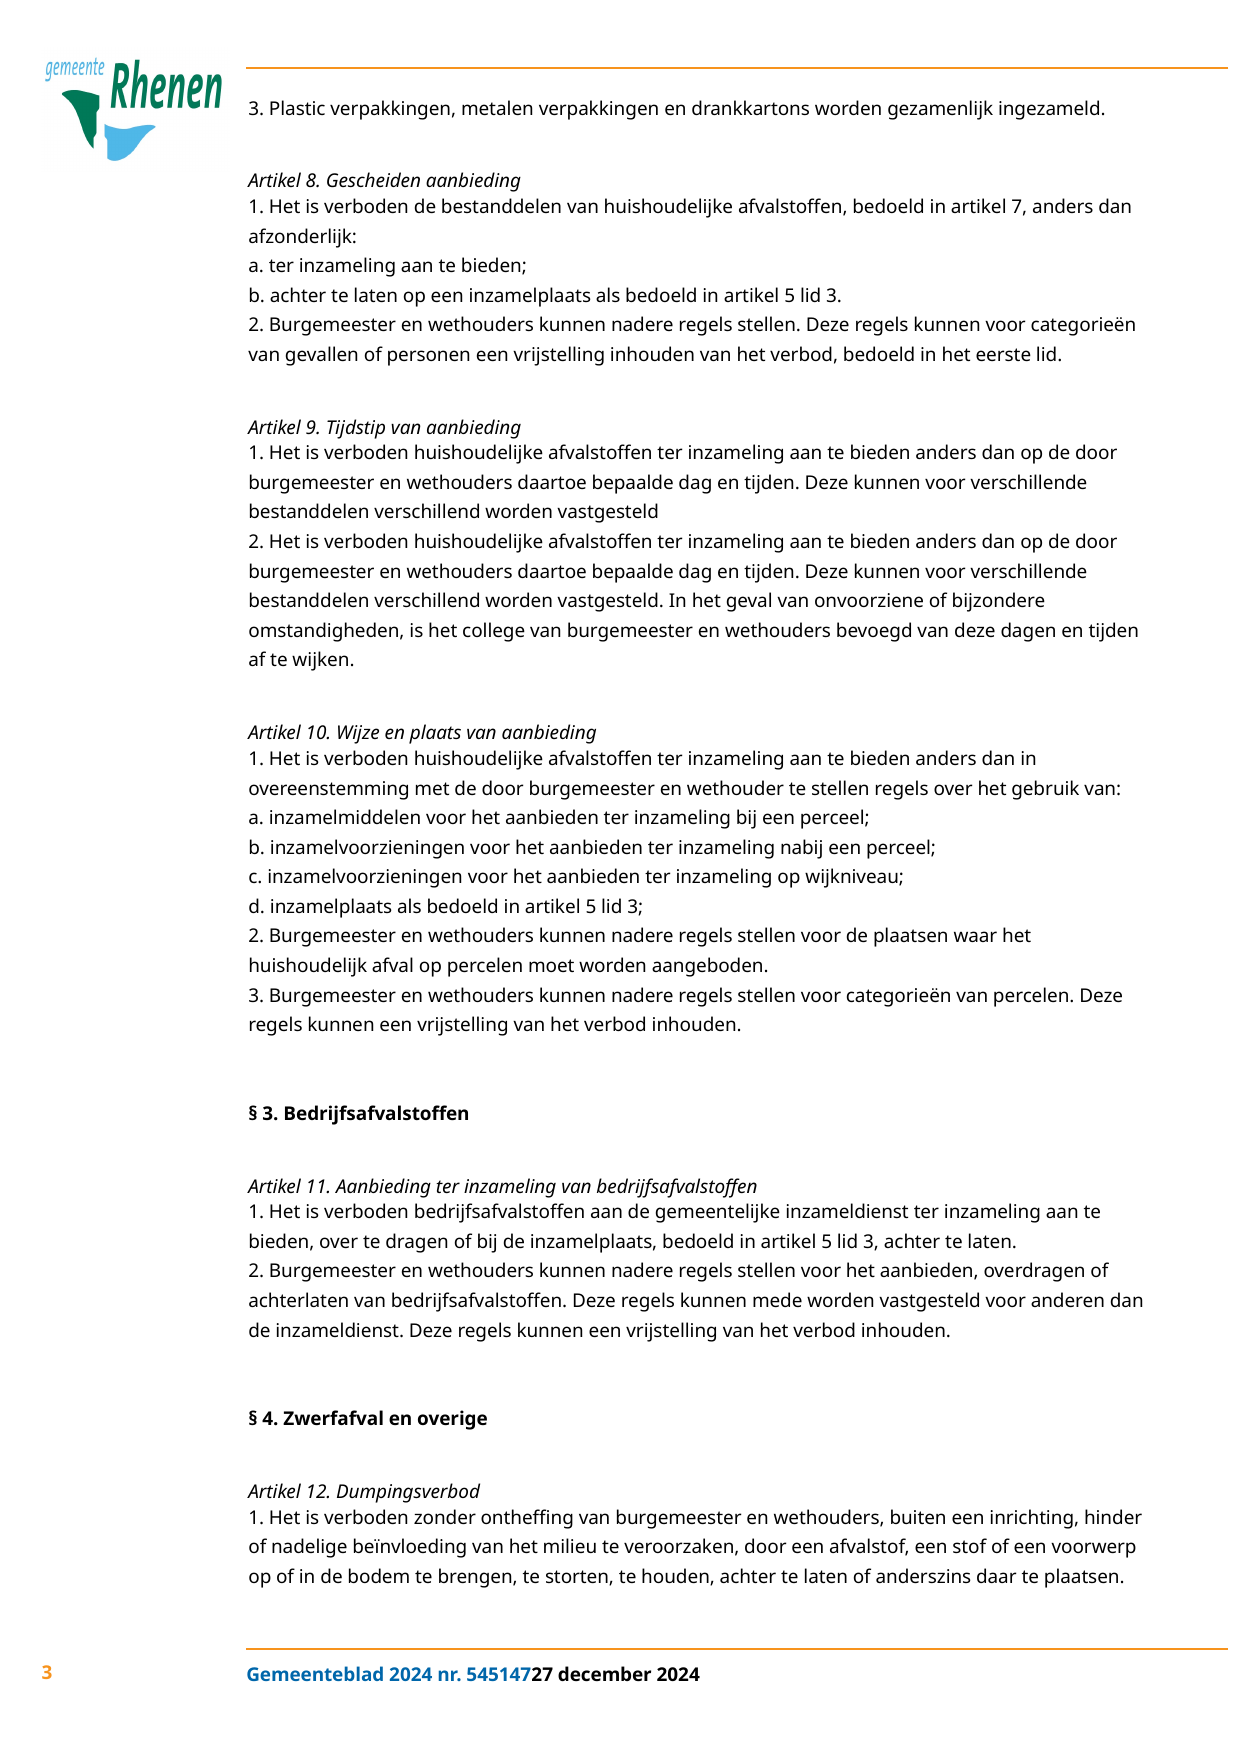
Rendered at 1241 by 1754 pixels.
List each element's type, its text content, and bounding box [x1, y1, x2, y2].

text 2. Burgemeester en wethouders kunnen nadere regels stellen. Deze regels kunnen voor categorieën van gevallen of personen een vrijstelling inhouden van het verbod, bedoeld in het eerste lid. [248, 312, 1152, 367]
text a. ter inzameling aan te bieden; [248, 252, 1152, 278]
text 1. Het is verboden de bestanddelen van huishoudelijke afvalstoffen, bedoeld in artikel 7, anders dan afzonderlijk: [248, 193, 1152, 248]
text b. achter te laten op een inzamelplaats als bedoeld in artikel 5 lid 3. [248, 282, 1152, 308]
text a. inzamelmiddelen voor het aanbieden ter inzameling bij een perceel; [248, 804, 1152, 830]
text 1. Het is verboden zonder ontheffing van burgemeester en wethouders, buiten een inrichting, hinder of nadelige beïnvloeding van het milieu te veroorzaken, door een afvalstof, een stof of een voorwerp op of in de bodem te brengen, te storten, te houden, achter te laten of anderszins daar te plaatsen. [248, 1504, 1152, 1589]
text c. inzamelvoorzieningen voor het aanbieden ter inzameling op wijkniveau; [248, 863, 1152, 889]
text 2. Burgemeester en wethouders kunnen nadere regels stellen voor het aanbieden, overdragen of achterlaten van bedrijfsafvalstoffen. Deze regels kunnen mede worden vastgesteld voor anderen dan de inzameldienst. Deze regels kunnen een vrijstelling van het verbod inhouden. [248, 1258, 1152, 1343]
text 3. Burgemeester en wethouders kunnen nadere regels stellen voor categorieën van percelen. Deze regels kunnen een vrijstelling van het verbod inhouden. [248, 982, 1152, 1037]
text 2. Het is verboden huishoudelijke afvalstoffen ter inzameling aan te bieden anders dan op de door burgemeester en wethouders daartoe bepaalde dag en tijden. Deze kunnen voor verschillende bestanddelen verschillend worden vastgesteld. In het geval van onvoorziene of bijzondere omstandigheden, is het college van burgemeester en wethouders bevoegd van deze dagen en tijden af te wijken. [248, 528, 1152, 672]
text 1. Het is verboden huishoudelijke afvalstoffen ter inzameling aan te bieden anders dan op de door burgemeester en wethouders daartoe bepaalde dag en tijden. Deze kunnen voor verschillende bestanddelen verschillend worden vastgesteld [248, 439, 1152, 524]
text § 4. Zwerfafval en overige [248, 1406, 1152, 1431]
text 3. Plastic verpakkingen, metalen verpakkingen en drankkartons worden gezamenlijk ingezameld. [248, 95, 1152, 121]
text b. inzamelvoorzieningen voor het aanbieden ter inzameling nabij een perceel; [248, 834, 1152, 859]
text § 3. Bedrijfsafvalstoffen [248, 1100, 1152, 1126]
text Artikel 11. Aanbieding ter inzameling van bedrijfsafvalstoffen [248, 1173, 1152, 1198]
text 1. Het is verboden bedrijfsafvalstoffen aan de gemeentelijke inzameldienst ter inzameling aan te bieden, over te dragen of bij de inzamelplaats, bedoeld in artikel 5 lid 3, achter te laten. [248, 1198, 1152, 1254]
text Artikel 8. Gescheiden aanbieding [248, 167, 1152, 193]
text Artikel 12. Dumpingsverbod [248, 1478, 1152, 1504]
text Artikel 9. Tijdstip van aanbieding [248, 414, 1152, 439]
text 2. Burgemeester en wethouders kunnen nadere regels stellen voor de plaatsen waar het huishoudelijk afval op percelen moet worden aangeboden. [248, 923, 1152, 978]
text 1. Het is verboden huishoudelijke afvalstoffen ter inzameling aan te bieden anders dan in overeenstemming met de door burgemeester en wethouder te stellen regels over het gebruik van: [248, 745, 1152, 800]
text Artikel 10. Wijze en plaats van aanbieding [248, 719, 1152, 745]
picture [41, 47, 231, 172]
text d. inzamelplaats als bedoeld in artikel 5 lid 3; [248, 893, 1152, 919]
